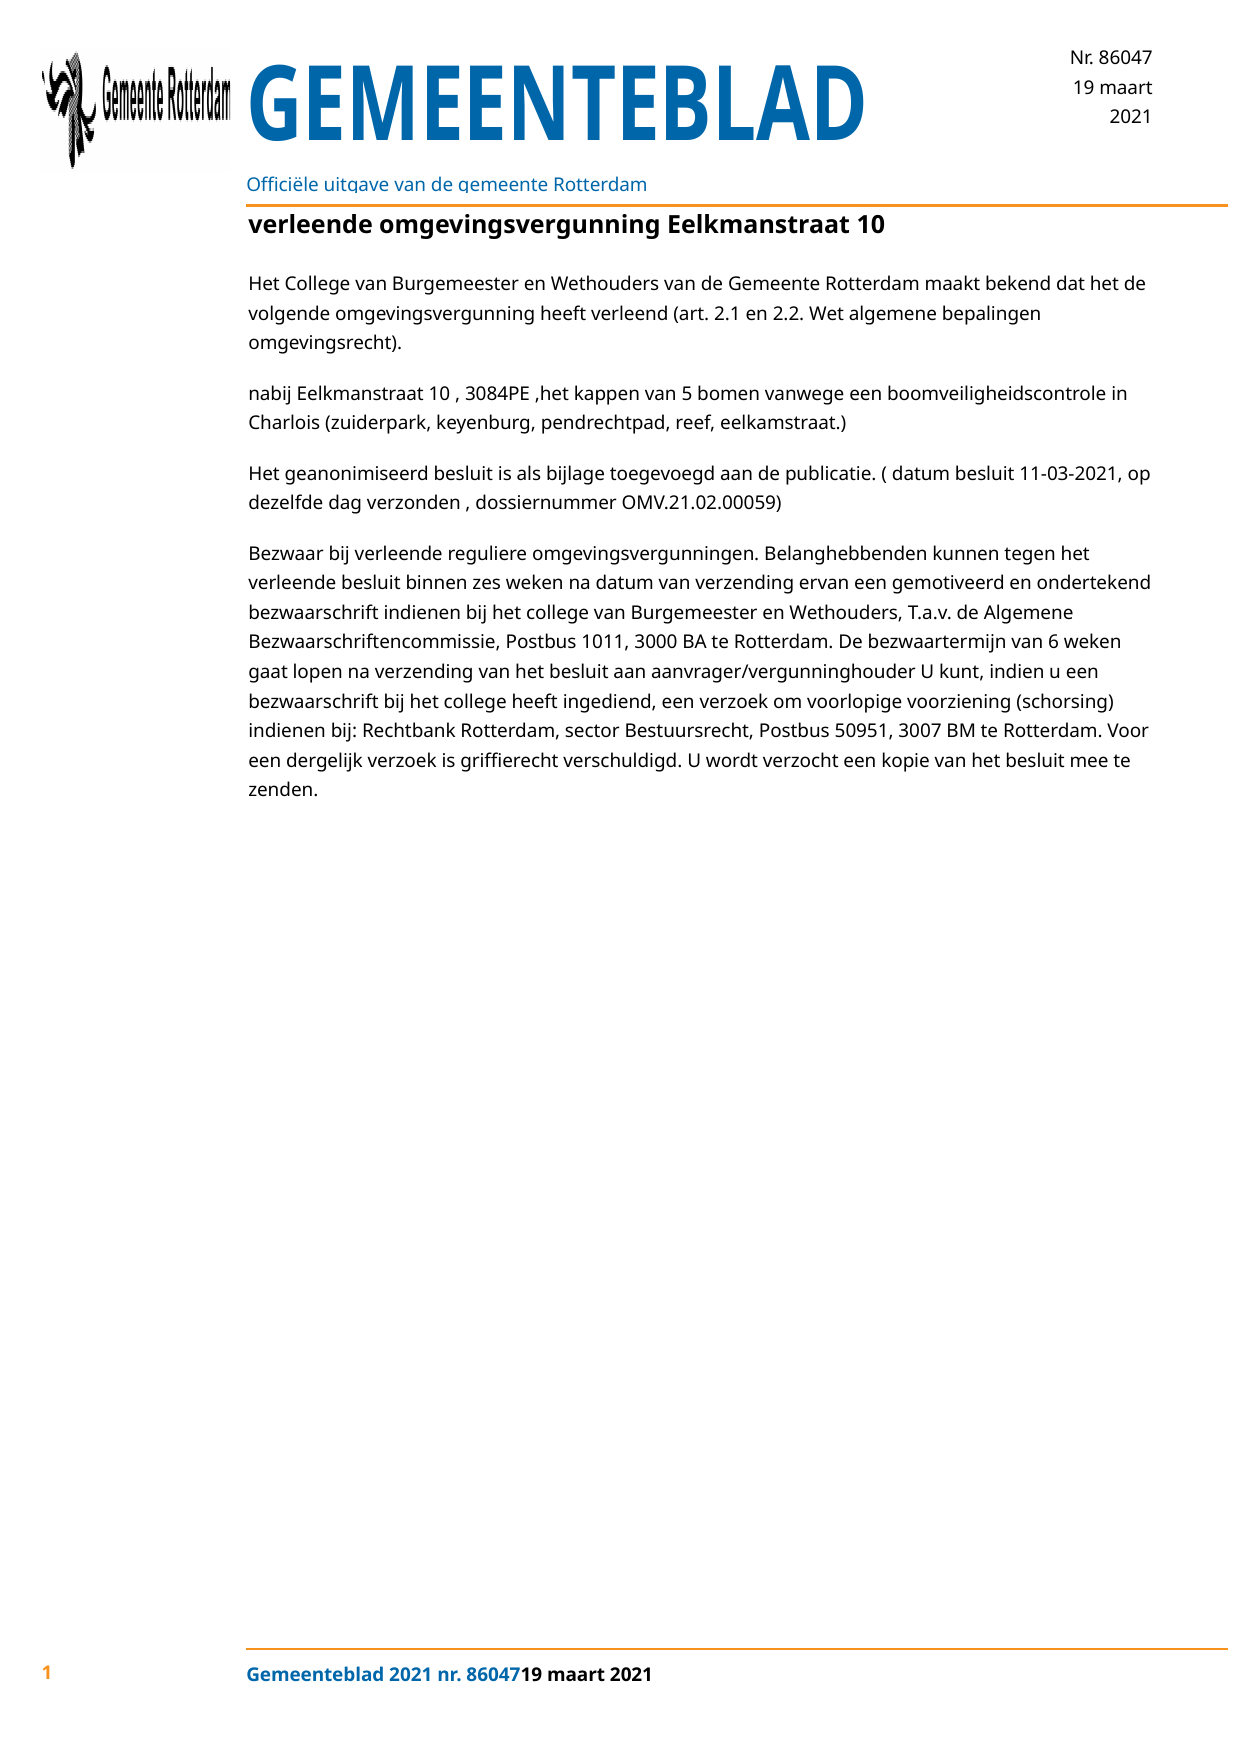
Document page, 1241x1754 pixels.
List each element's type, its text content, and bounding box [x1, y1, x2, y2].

text nabij Eelkmanstraat 10 , 3084PE ,het kappen van 5 bomen vanwege een boomveiligheidscontrole in Charlois (zuiderpark, keyenburg, pendrechtpad, reef, eelkamstraat.) [248, 380, 1152, 435]
text verleende omgevingsvergunning Eelkmanstraat 10 [248, 207, 1152, 241]
text Bezwaar bij verleende reguliere omgevingsvergunningen. Belanghebbenden kunnen tegen het verleende besluit binnen zes weken na datum van verzending ervan een gemotiveerd en ondertekend bezwaarschrift indienen bij het college van Burgemeester en Wethouders, T.a.v. de Algemene Bezwaarschriftencommissie, Postbus 1011, 3000 BA te Rotterdam. De bezwaartermijn van 6 weken gaat lopen na verzending van het besluit aan aanvrager/vergunninghouder U kunt, indien u een bezwaarschrift bij het college heeft ingediend, een verzoek om voorlopige voorziening (schorsing) indienen bij: Rechtbank Rotterdam, sector Bestuursrecht, Postbus 50951, 3007 BM te Rotterdam. Voor een dergelijk verzoek is griffierecht verschuldigd. U wordt verzocht een kopie van het besluit mee te zenden. [248, 540, 1152, 802]
text Het geanonimiseerd besluit is als bijlage toegevoegd aan de publicatie. ( datum besluit 11-03-2021, op dezelfde dag verzonden , dossiernummer OMV.21.02.00059) [248, 460, 1152, 515]
text Het College van Burgemeester en Wethouders van de Gemeente Rotterdam maakt bekend dat het de volgende omgevingsvergunning heeft verleend (art. 2.1 en 2.2. Wet algemene bepalingen omgevingsrecht). [248, 270, 1152, 355]
picture [41, 47, 231, 172]
